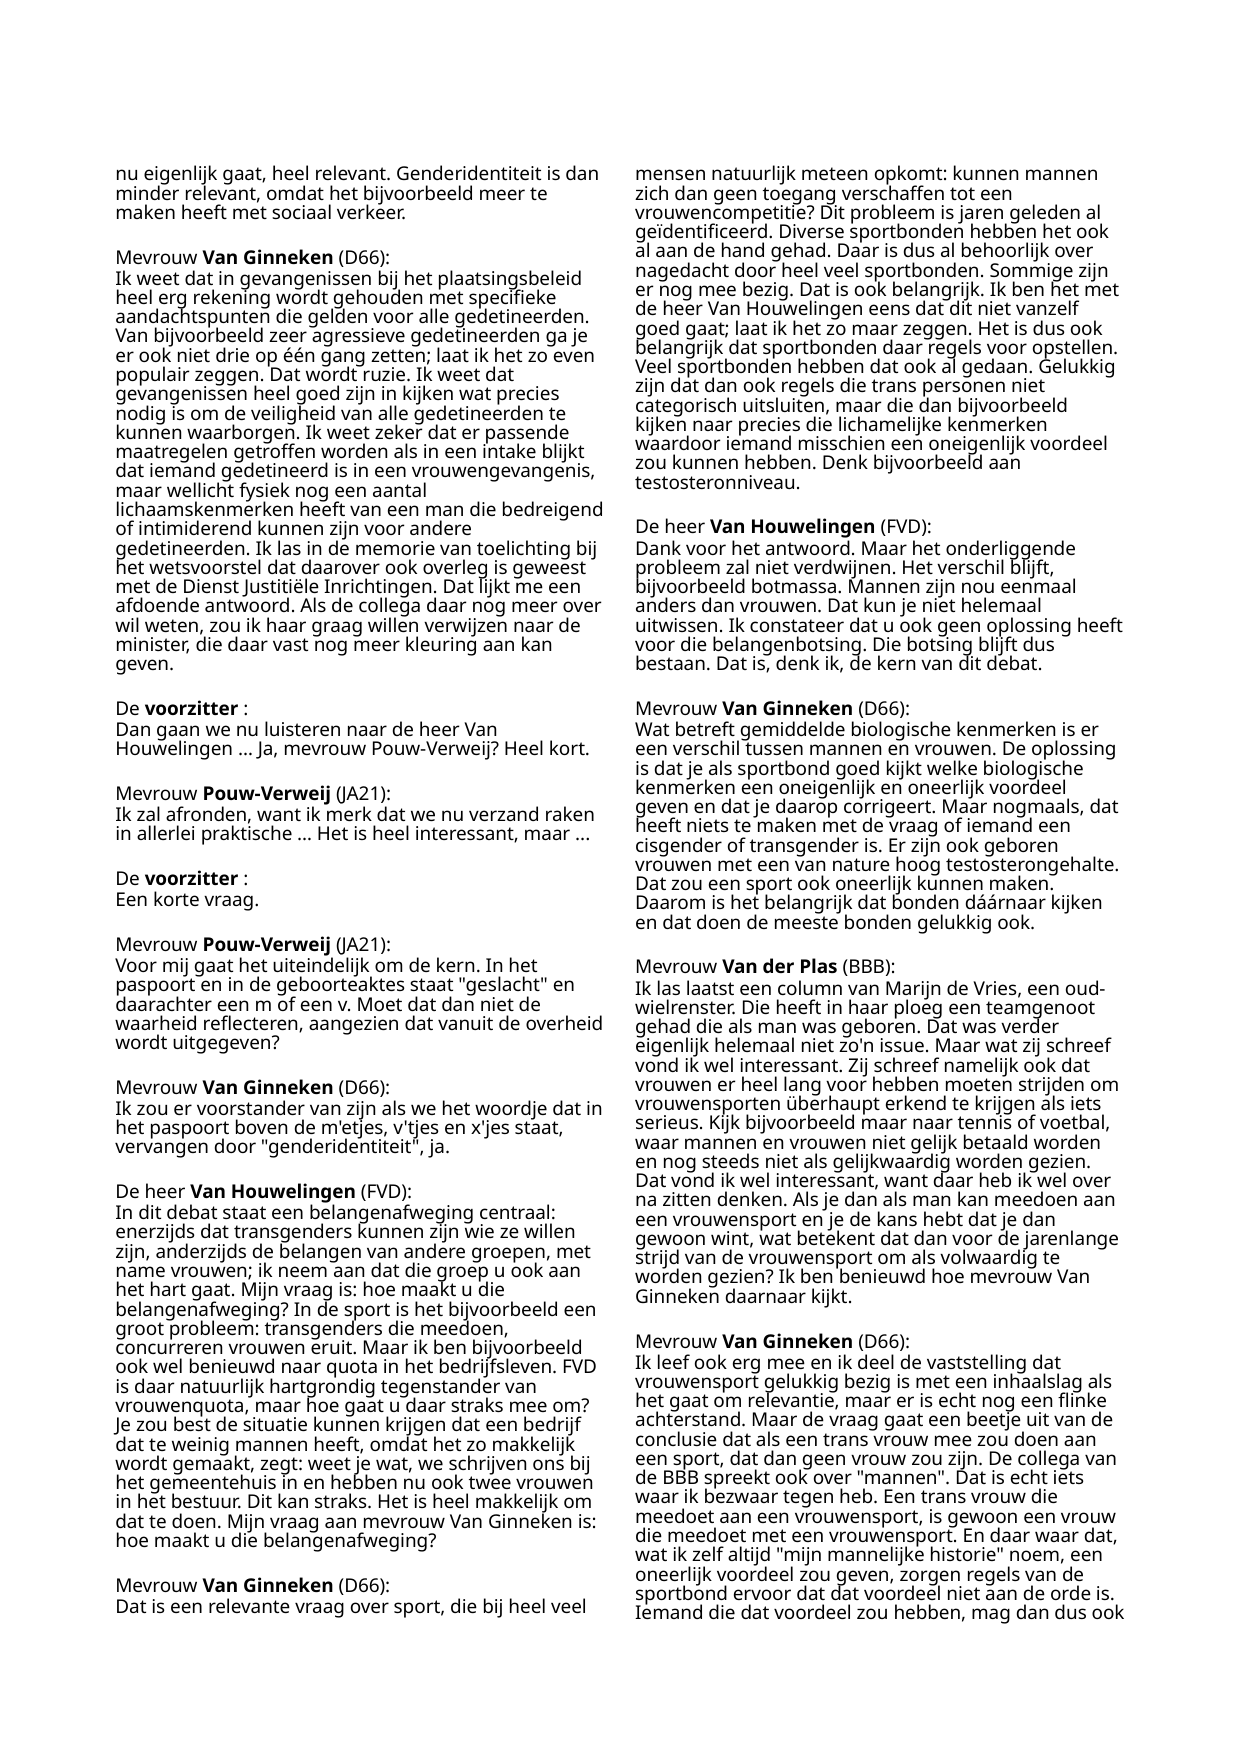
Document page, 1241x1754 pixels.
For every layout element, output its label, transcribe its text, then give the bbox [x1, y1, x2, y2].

text Ik leef ook erg mee en ik deel de vaststelling dat vrouwensport gelukkig bezig is met een inhaalslag als het gaat om relevantie, maar er is echt nog een flinke achterstand. Maar de vraag gaat een beetje uit van de conclusie dat als een trans vrouw mee zou doen aan een sport, dat dan geen vrouw zou zijn. De collega van de BBB spreekt ook over "mannen". Dat is echt iets waar ik bezwaar tegen heb. Een trans vrouw die meedoet aan een vrouwensport, is gewoon een vrouw die meedoet met een vrouwensport. En daar waar dat, wat ik zelf altijd "mijn mannelijke historie" noem, een oneerlijk voordeel zou geven, zorgen regels van de sportbond ervoor dat dat voordeel niet aan de orde is. Iemand die dat voordeel zou hebben, mag dan dus ook [635, 1354, 1125, 1623]
text Mevrouw Pouw-Verweij (JA21): [115, 780, 605, 806]
text Mevrouw Pouw-Verweij (JA21): [115, 931, 605, 957]
text Voor mij gaat het uiteindelijk om de kern. In het paspoort en in de geboorteaktes staat "geslacht" en daarachter een m of een v. Moet dat dan niet de waarheid reflecteren, aangezien dat vanuit de overheid wordt uitgegeven? [115, 957, 605, 1053]
text Ik weet dat in gevangenissen bij het plaatsingsbeleid heel erg rekening wordt gehouden met specifieke aandachtspunten die gelden voor alle gedetineerden. Van bijvoorbeeld zeer agressieve gedetineerden ga je er ook niet drie op één gang zetten; laat ik het zo even populair zeggen. Dat wordt ruzie. Ik weet dat gevangenissen heel goed zijn in kijken wat precies nodig is om de veiligheid van alle gedetineerden te kunnen waarborgen. Ik weet zeker dat er passende maatregelen getroffen worden als in een intake blijkt dat iemand gedetineerd is in een vrouwengevangenis, maar wellicht fysiek nog een aantal lichaamskenmerken heeft van een man die bedreigend of intimiderend kunnen zijn voor andere gedetineerden. Ik las in de memorie van toelichting bij het wetsvoorstel dat daarover ook overleg is geweest met de Dienst Justitiële Inrichtingen. Dat lijkt me een afdoende antwoord. Als de collega daar nog meer over wil weten, zou ik haar graag willen verwijzen naar de minister, die daar vast nog meer kleuring aan kan geven. [115, 270, 605, 674]
text mensen natuurlijk meteen opkomt: kunnen mannen zich dan geen toegang verschaffen tot een vrouwencompetitie? Dit probleem is jaren geleden al geïdentificeerd. Diverse sportbonden hebben het ook al aan de hand gehad. Daar is dus al behoorlijk over nagedacht door heel veel sportbonden. Sommige zijn er nog mee bezig. Dat is ook belangrijk. Ik ben het met de heer Van Houwelingen eens dat dit niet vanzelf goed gaat; laat ik het zo maar zeggen. Het is dus ook belangrijk dat sportbonden daar regels voor opstellen. Veel sportbonden hebben dat ook al gedaan. Gelukkig zijn dat dan ook regels die trans personen niet categorisch uitsluiten, maar die dan bijvoorbeeld kijken naar precies die lichamelijke kenmerken waardoor iemand misschien een oneigenlijk voordeel zou kunnen hebben. Denk bijvoorbeeld aan testosteronniveau. [635, 165, 1125, 493]
text Mevrouw Van Ginneken (D66): [115, 1074, 605, 1100]
text nu eigenlijk gaat, heel relevant. Genderidentiteit is dan minder relevant, omdat het bijvoorbeeld meer te maken heeft met sociaal verkeer. [115, 165, 605, 223]
text Wat betreft gemiddelde biologische kenmerken is er een verschil tussen mannen en vrouwen. De oplossing is dat je als sportbond goed kijkt welke biologische kenmerken een oneigenlijk en oneerlijk voordeel geven en dat je daarop corrigeert. Maar nogmaals, dat heeft niets te maken met de vraag of iemand een cisgender of transgender is. Er zijn ook geboren vrouwen met een van nature hoog testosterongehalte. Dat zou een sport ook oneerlijk kunnen maken. Daarom is het belangrijk dat bonden dáárnaar kijken en dat doen de meeste bonden gelukkig ook. [635, 721, 1125, 933]
text Een korte vraag. [115, 891, 605, 910]
text Mevrouw Van der Plas (BBB): [635, 954, 1125, 979]
text De heer Van Houwelingen (FVD): [635, 514, 1125, 539]
text De voorzitter : [115, 865, 605, 891]
text Mevrouw Van Ginneken (D66): [635, 1328, 1125, 1354]
text Ik zal afronden, want ik merk dat we nu verzand raken in allerlei praktische … Het is heel interessant, maar ... [115, 806, 605, 844]
text In dit debat staat een belangenafweging centraal: enerzijds dat transgenders kunnen zijn wie ze willen zijn, anderzijds de belangen van andere groepen, met name vrouwen; ik neem aan dat die groep u ook aan het hart gaat. Mijn vraag is: hoe maakt u die belangenafweging? In de sport is het bijvoorbeeld een groot probleem: transgenders die meedoen, concurreren vrouwen eruit. Maar ik ben bijvoorbeeld ook wel benieuwd naar quota in het bedrijfsleven. FVD is daar natuurlijk hartgrondig tegenstander van vrouwenquota, maar hoe gaat u daar straks mee om? Je zou best de situatie kunnen krijgen dat een bedrijf dat te weinig mannen heeft, omdat het zo makkelijk wordt gemaakt, zegt: weet je wat, we schrijven ons bij het gemeentehuis in en hebben nu ook twee vrouwen in het bestuur. Dit kan straks. Het is heel makkelijk om dat te doen. Mijn vraag aan mevrouw Van Ginneken is: hoe maakt u die belangenafweging? [115, 1204, 605, 1551]
text Dat is een relevante vraag over sport, die bij heel veel [115, 1598, 605, 1617]
text Ik las laatst een column van Marijn de Vries, een oud-wielrenster. Die heeft in haar ploeg een teamgenoot gehad die als man was geboren. Dat was verder eigenlijk helemaal niet zo'n issue. Maar wat zij schreef vond ik wel interessant. Zij schreef namelijk ook dat vrouwen er heel lang voor hebben moeten strijden om vrouwensporten überhaupt erkend te krijgen als iets serieus. Kijk bijvoorbeeld maar naar tennis of voetbal, waar mannen en vrouwen niet gelijk betaald worden en nog steeds niet als gelijkwaardig worden gezien. Dat vond ik wel interessant, want daar heb ik wel over na zitten denken. Als je dan als man kan meedoen aan een vrouwensport en je de kans hebt dat je dan gewoon wint, wat betekent dat dan voor de jarenlange strijd van de vrouwensport om als volwaardig te worden gezien? Ik ben benieuwd hoe mevrouw Van Ginneken daarnaar kijkt. [635, 979, 1125, 1307]
text Dank voor het antwoord. Maar het onderliggende probleem zal niet verdwijnen. Het verschil blijft, bijvoorbeeld botmassa. Mannen zijn nou eenmaal anders dan vrouwen. Dat kun je niet helemaal uitwissen. Ik constateer dat u ook geen oplossing heeft voor die belangenbotsing. Die botsing blijft dus bestaan. Dat is, denk ik, de kern van dit debat. [635, 539, 1125, 674]
text Mevrouw Van Ginneken (D66): [635, 695, 1125, 721]
text De voorzitter : [115, 695, 605, 721]
text Ik zou er voorstander van zijn als we het woordje dat in het paspoort boven de m'etjes, v'tjes en x'jes staat, vervangen door "genderidentiteit", ja. [115, 1100, 605, 1158]
text Dan gaan we nu luisteren naar de heer Van Houwelingen … Ja, mevrouw Pouw-Verweij? Heel kort. [115, 721, 605, 759]
text Mevrouw Van Ginneken (D66): [115, 244, 605, 270]
text Mevrouw Van Ginneken (D66): [115, 1572, 605, 1598]
text De heer Van Houwelingen (FVD): [115, 1178, 605, 1204]
